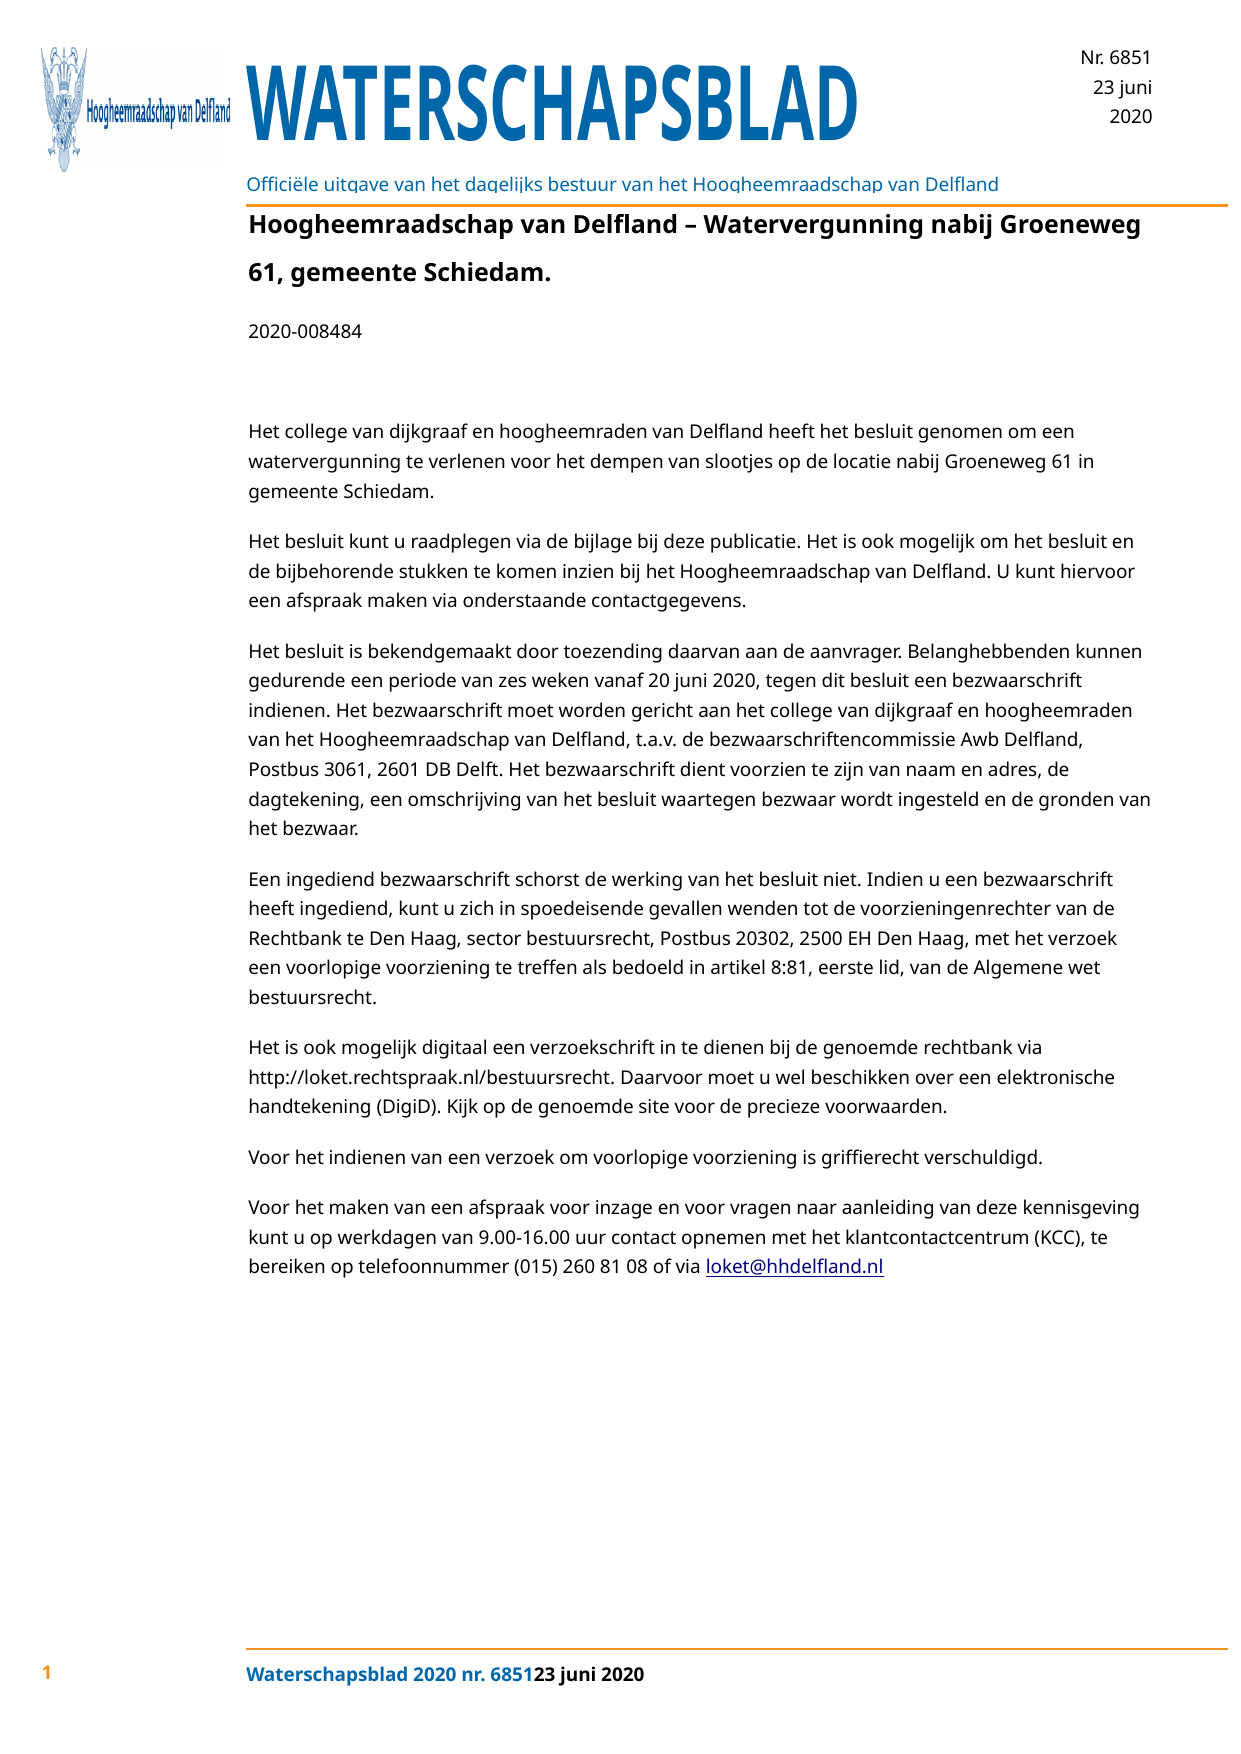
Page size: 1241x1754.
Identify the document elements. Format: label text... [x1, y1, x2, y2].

text Het besluit kunt u raadplegen via de bijlage bij deze publicatie. Het is ook mogelijk om het besluit en de bijbehorende stukken te komen inzien bij het Hoogheemraadschap van Delfland. U kunt hiervoor een afspraak maken via onderstaande contactgegevens. [248, 528, 1152, 613]
text Voor het maken van een afspraak voor inzage en voor vragen naar aanleiding van deze kennisgeving kunt u op werkdagen van 9.00-16.00 uur contact opnemen met het klantcontactcentrum (KCC), te bereiken op telefoonnummer (015) 260 81 08 of via loket@hhdelfland.nl [248, 1194, 1152, 1279]
text Hoogheemraadschap van Delfland – Watervergunning nabij Groeneweg 61, gemeente Schiedam. [248, 207, 1152, 288]
text Een ingediend bezwaarschrift schorst de werking van het besluit niet. Indien u een bezwaarschrift heeft ingediend, kunt u zich in spoedeisende gevallen wenden tot de voorzieningenrechter van de Rechtbank te Den Haag, sector bestuursrecht, Postbus 20302, 2500 EH Den Haag, met het verzoek een voorlopige voorziening te treffen als bedoeld in artikel 8:81, eerste lid, van de Algemene wet bestuursrecht. [248, 866, 1152, 1010]
picture [41, 47, 231, 172]
text Het college van dijkgraaf en hoogheemraden van Delfland heeft het besluit genomen om een watervergunning te verlenen voor het dempen van slootjes op de locatie nabij Groeneweg 61 in gemeente Schiedam. [248, 419, 1152, 504]
text Het is ook mogelijk digitaal een verzoekschrift in te dienen bij de genoemde rechtbank via http://loket.rechtspraak.nl/bestuursrecht. Daarvoor moet u wel beschikken over een elektronische handtekening (DigiD). Kijk op de genoemde site voor de precieze voorwaarden. [248, 1034, 1152, 1119]
text Voor het indienen van een verzoek om voorlopige voorziening is griffierecht verschuldigd. [248, 1144, 1152, 1170]
text 2020-008484 [248, 318, 1152, 344]
text Het besluit is bekendgemaakt door toezending daarvan aan de aanvrager. Belanghebbenden kunnen gedurende een periode van zes weken vanaf 20 juni 2020, tegen dit besluit een bezwaarschrift indienen. Het bezwaarschrift moet worden gericht aan het college van dijkgraaf en hoogheemraden van het Hoogheemraadschap van Delfland, t.a.v. de bezwaarschriftencommissie Awb Delfland, Postbus 3061, 2601 DB Delft. Het bezwaarschrift dient voorzien te zijn van naam en adres, de dagtekening, een omschrijving van het besluit waartegen bezwaar wordt ingesteld en de gronden van het bezwaar. [248, 638, 1152, 841]
